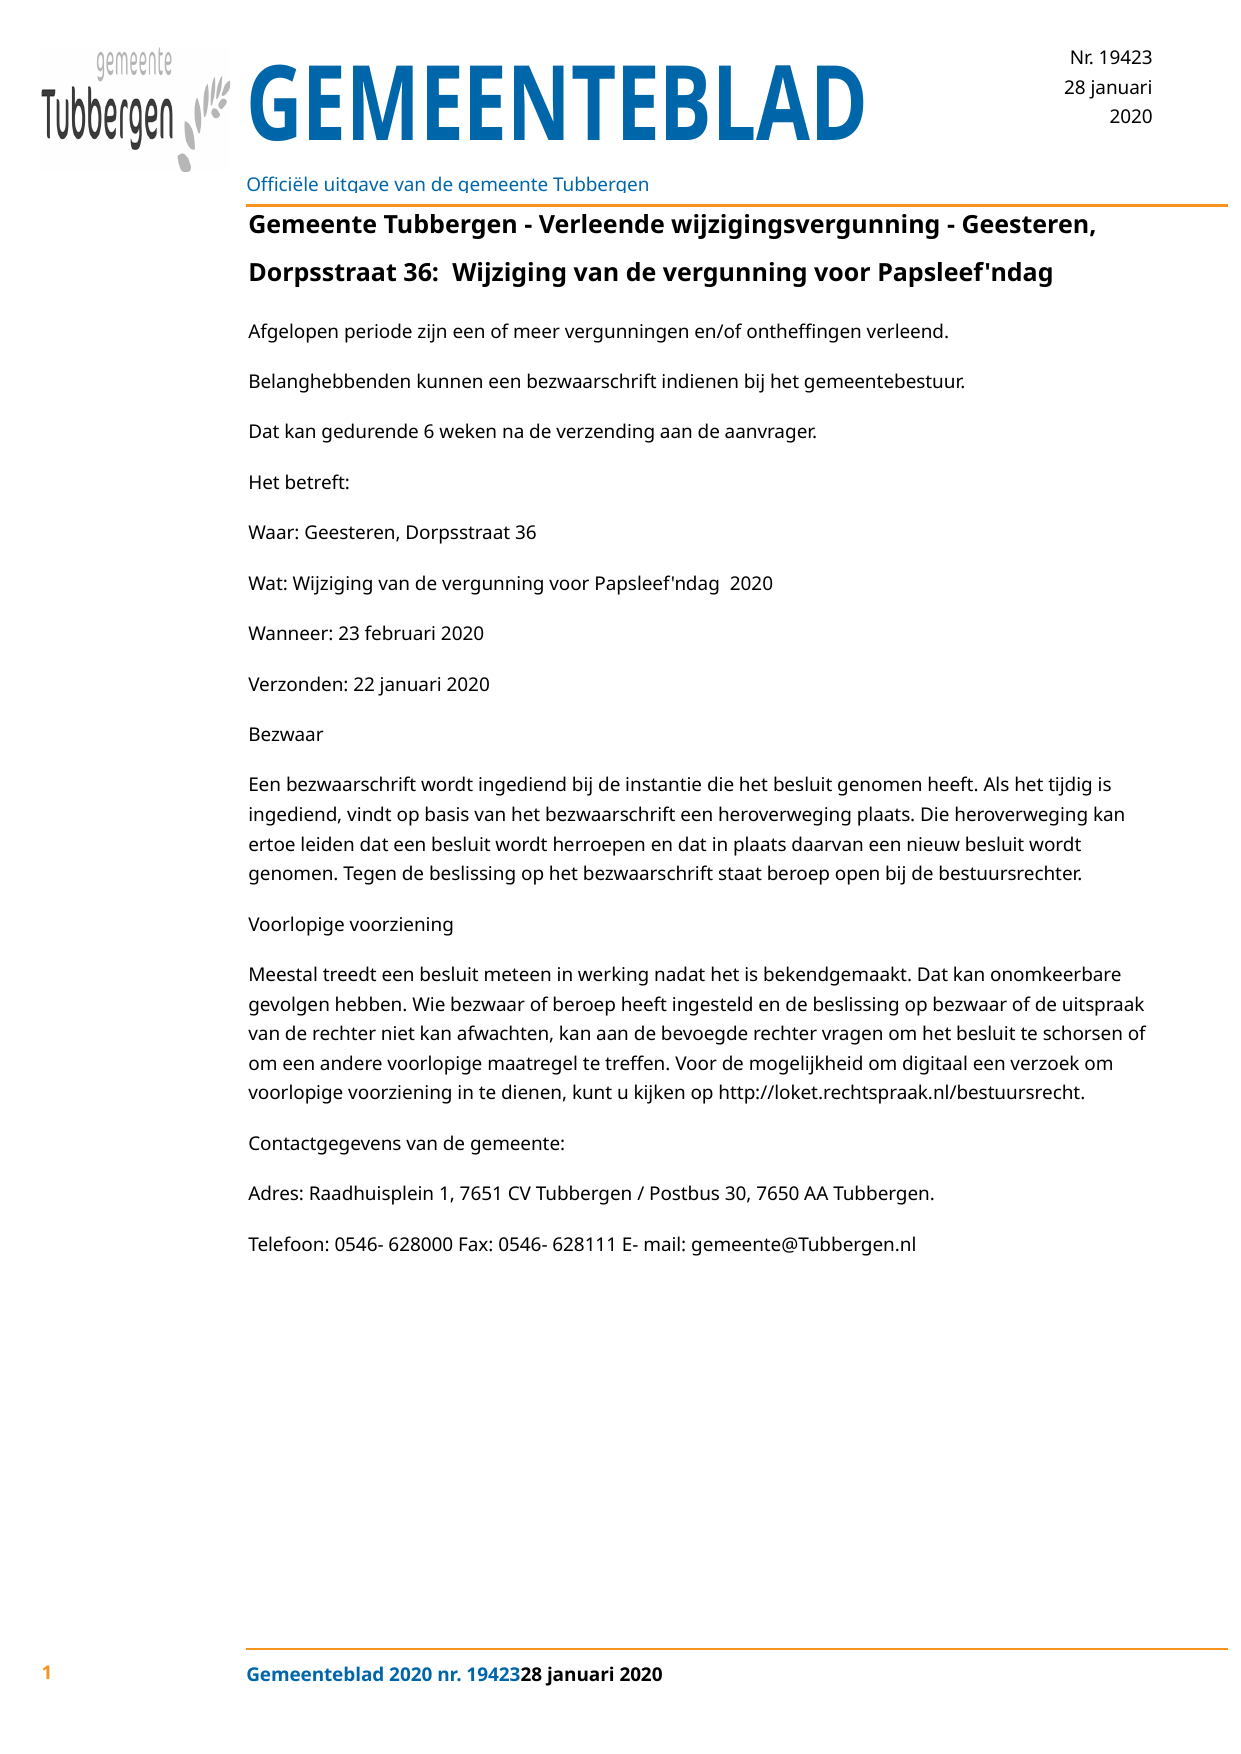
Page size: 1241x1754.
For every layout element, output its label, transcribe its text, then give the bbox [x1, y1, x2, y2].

text Telefoon: 0546- 628000 Fax: 0546- 628111 E- mail: gemeente@Tubbergen.nl [248, 1231, 1152, 1257]
text Het betreft: [248, 469, 1152, 495]
text Een bezwaarschrift wordt ingediend bij de instantie die het besluit genomen heeft. Als het tijdig is ingediend, vindt op basis van het bezwaarschrift een heroverweging plaats. Die heroverweging kan ertoe leiden dat een besluit wordt herroepen en dat in plaats daarvan een nieuw besluit wordt genomen. Tegen de beslissing op het bezwaarschrift staat beroep open bij de bestuursrechter. [248, 772, 1152, 886]
text Wanneer: 23 februari 2020 [248, 620, 1152, 646]
text Wat: Wijziging van de vergunning voor Papsleef'ndag 2020 [248, 570, 1152, 596]
text Verzonden: 22 januari 2020 [248, 671, 1152, 697]
text Contactgegevens van de gemeente: [248, 1130, 1152, 1156]
picture [41, 47, 231, 172]
text Voorlopige voorziening [248, 911, 1152, 937]
text Meestal treedt een besluit meteen in werking nadat het is bekendgemaakt. Dat kan onomkeerbare gevolgen hebben. Wie bezwaar of beroep heeft ingesteld en de beslissing op bezwaar of de uitspraak van de rechter niet kan afwachten, kan aan de bevoegde rechter vragen om het besluit te schorsen of om een andere voorlopige maatregel te treffen. Voor de mogelijkheid om digitaal een verzoek om voorlopige voorziening in te dienen, kunt u kijken op http://loket.rechtspraak.nl/bestuursrecht. [248, 961, 1152, 1105]
text Gemeente Tubbergen - Verleende wijzigingsvergunning - Geesteren, Dorpsstraat 36: Wijziging van de vergunning voor Papsleef'ndag [248, 207, 1152, 288]
text Adres: Raadhuisplein 1, 7651 CV Tubbergen / Postbus 30, 7650 AA Tubbergen. [248, 1180, 1152, 1206]
text Dat kan gedurende 6 weken na de verzending aan de aanvrager. [248, 419, 1152, 444]
text Belanghebbenden kunnen een bezwaarschrift indienen bij het gemeentebestuur. [248, 368, 1152, 394]
text Afgelopen periode zijn een of meer vergunningen en/of ontheffingen verleend. [248, 318, 1152, 344]
text Waar: Geesteren, Dorpsstraat 36 [248, 519, 1152, 545]
text Bezwaar [248, 721, 1152, 747]
